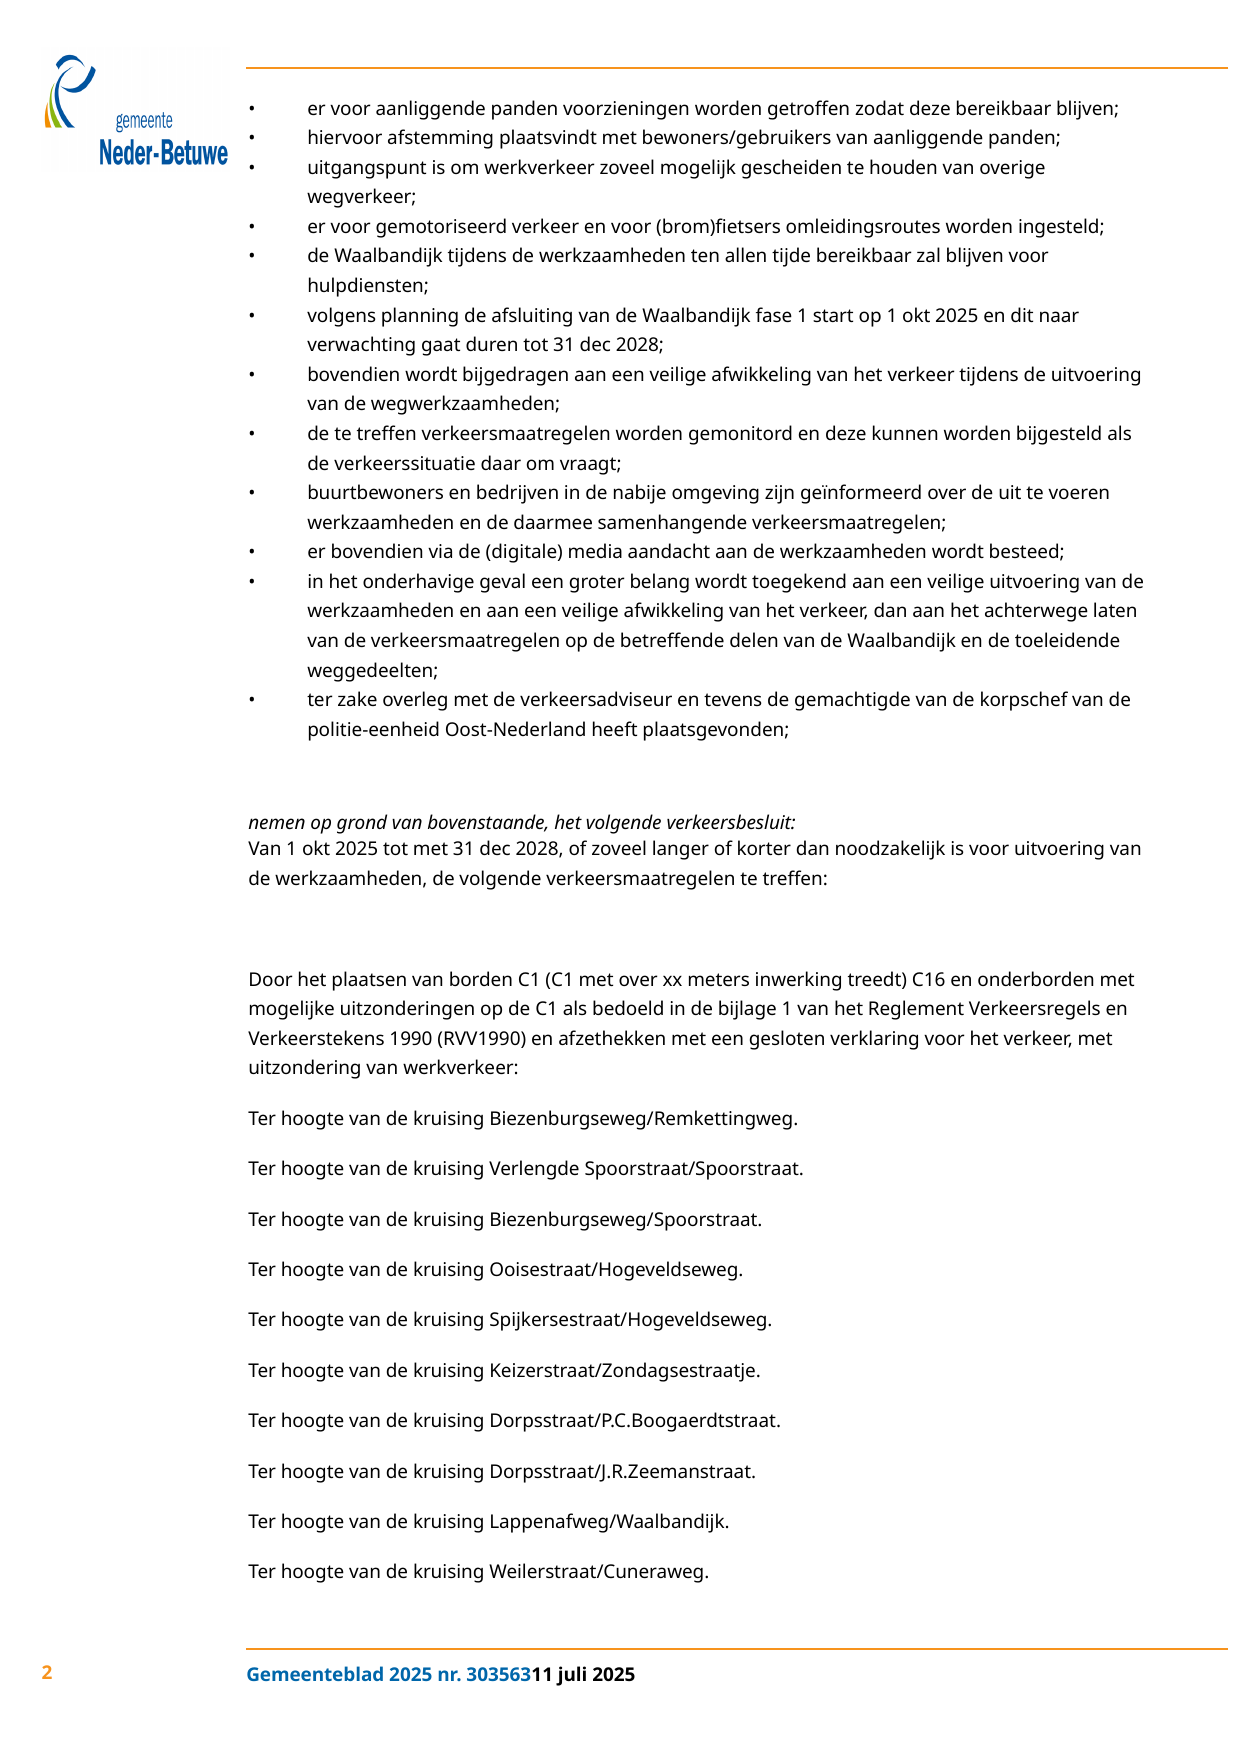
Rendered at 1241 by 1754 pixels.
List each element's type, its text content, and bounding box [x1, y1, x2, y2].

picture [41, 47, 231, 172]
list ter zake overleg met de verkeersadviseur en tevens de gemachtigde van de korpschef van de politie-eenheid Oost-Nederland heeft plaatsgevonden; [248, 686, 1152, 742]
text Ter hoogte van de kruising Dorpsstraat/P.C.Boogaerdtstraat. [248, 1407, 1152, 1433]
text Ter hoogte van de kruising Keizerstraat/Zondagsestraatje. [248, 1357, 1152, 1383]
list de Waalbandijk tijdens de werkzaamheden ten allen tijde bereikbaar zal blijven voor hulpdiensten; [248, 243, 1152, 298]
list buurtbewoners en bedrijven in de nabije omgeving zijn geïnformeerd over de uit te voeren werkzaamheden en de daarmee samenhangende verkeersmaatregelen; [248, 479, 1152, 535]
text Ter hoogte van de kruising Lappenafweg/Waalbandijk. [248, 1508, 1152, 1534]
list uitgangspunt is om werkverkeer zoveel mogelijk gescheiden te houden van overige wegverkeer; [248, 154, 1152, 209]
list bovendien wordt bijgedragen aan een veilige afwikkeling van het verkeer tijdens de uitvoering van de wegwerkzaamheden; [248, 361, 1152, 416]
text Ter hoogte van de kruising Biezenburgseweg/Spoorstraat. [248, 1206, 1152, 1231]
list hiervoor afstemming plaatsvindt met bewoners/gebruikers van aanliggende panden; [248, 124, 1152, 150]
text Ter hoogte van de kruising Biezenburgseweg/Remkettingweg. [248, 1105, 1152, 1131]
list er bovendien via de (digitale) media aandacht aan de werkzaamheden wordt besteed; [248, 538, 1152, 564]
text Door het plaatsen van borden C1 (C1 met over xx meters inwerking treedt) C16 en onderborden met mogelijke uitzonderingen op de C1 als bedoeld in de bijlage 1 van het Reglement Verkeersregels en Verkeerstekens 1990 (RVV1990) en afzethekken met een gesloten verklaring voor het verkeer, met uitzondering van werkverkeer: [248, 966, 1152, 1080]
list in het onderhavige geval een groter belang wordt toegekend aan een veilige uitvoering van de werkzaamheden en aan een veilige afwikkeling van het verkeer, dan aan het achterwege laten van de verkeersmaatregelen op de betreffende delen van de Waalbandijk en de toeleidende weggedeelten; [248, 568, 1152, 683]
list volgens planning de afsluiting van de Waalbandijk fase 1 start op 1 okt 2025 en dit naar verwachting gaat duren tot 31 dec 2028; [248, 302, 1152, 357]
text nemen op grond van bovenstaande, het volgende verkeersbesluit: [248, 809, 1152, 835]
text Van 1 okt 2025 tot met 31 dec 2028, of zoveel langer of korter dan noodzakelijk is voor uitvoering van de werkzaamheden, de volgende verkeersmaatregelen te treffen: [248, 835, 1152, 891]
list de te treffen verkeersmaatregelen worden gemonitord en deze kunnen worden bijgesteld als de verkeerssituatie daar om vraagt; [248, 420, 1152, 476]
list er voor gemotoriseerd verkeer en voor (brom)fietsers omleidingsroutes worden ingesteld; [248, 213, 1152, 239]
text Ter hoogte van de kruising Dorpsstraat/J.R.Zeemanstraat. [248, 1458, 1152, 1483]
text Ter hoogte van de kruising Weilerstraat/Cuneraweg. [248, 1559, 1152, 1584]
text Ter hoogte van de kruising Ooisestraat/Hogeveldseweg. [248, 1256, 1152, 1282]
list er voor aanliggende panden voorzieningen worden getroffen zodat deze bereikbaar blijven; [248, 95, 1152, 121]
text Ter hoogte van de kruising Spijkersestraat/Hogeveldseweg. [248, 1307, 1152, 1332]
text Ter hoogte van de kruising Verlengde Spoorstraat/Spoorstraat. [248, 1155, 1152, 1181]
